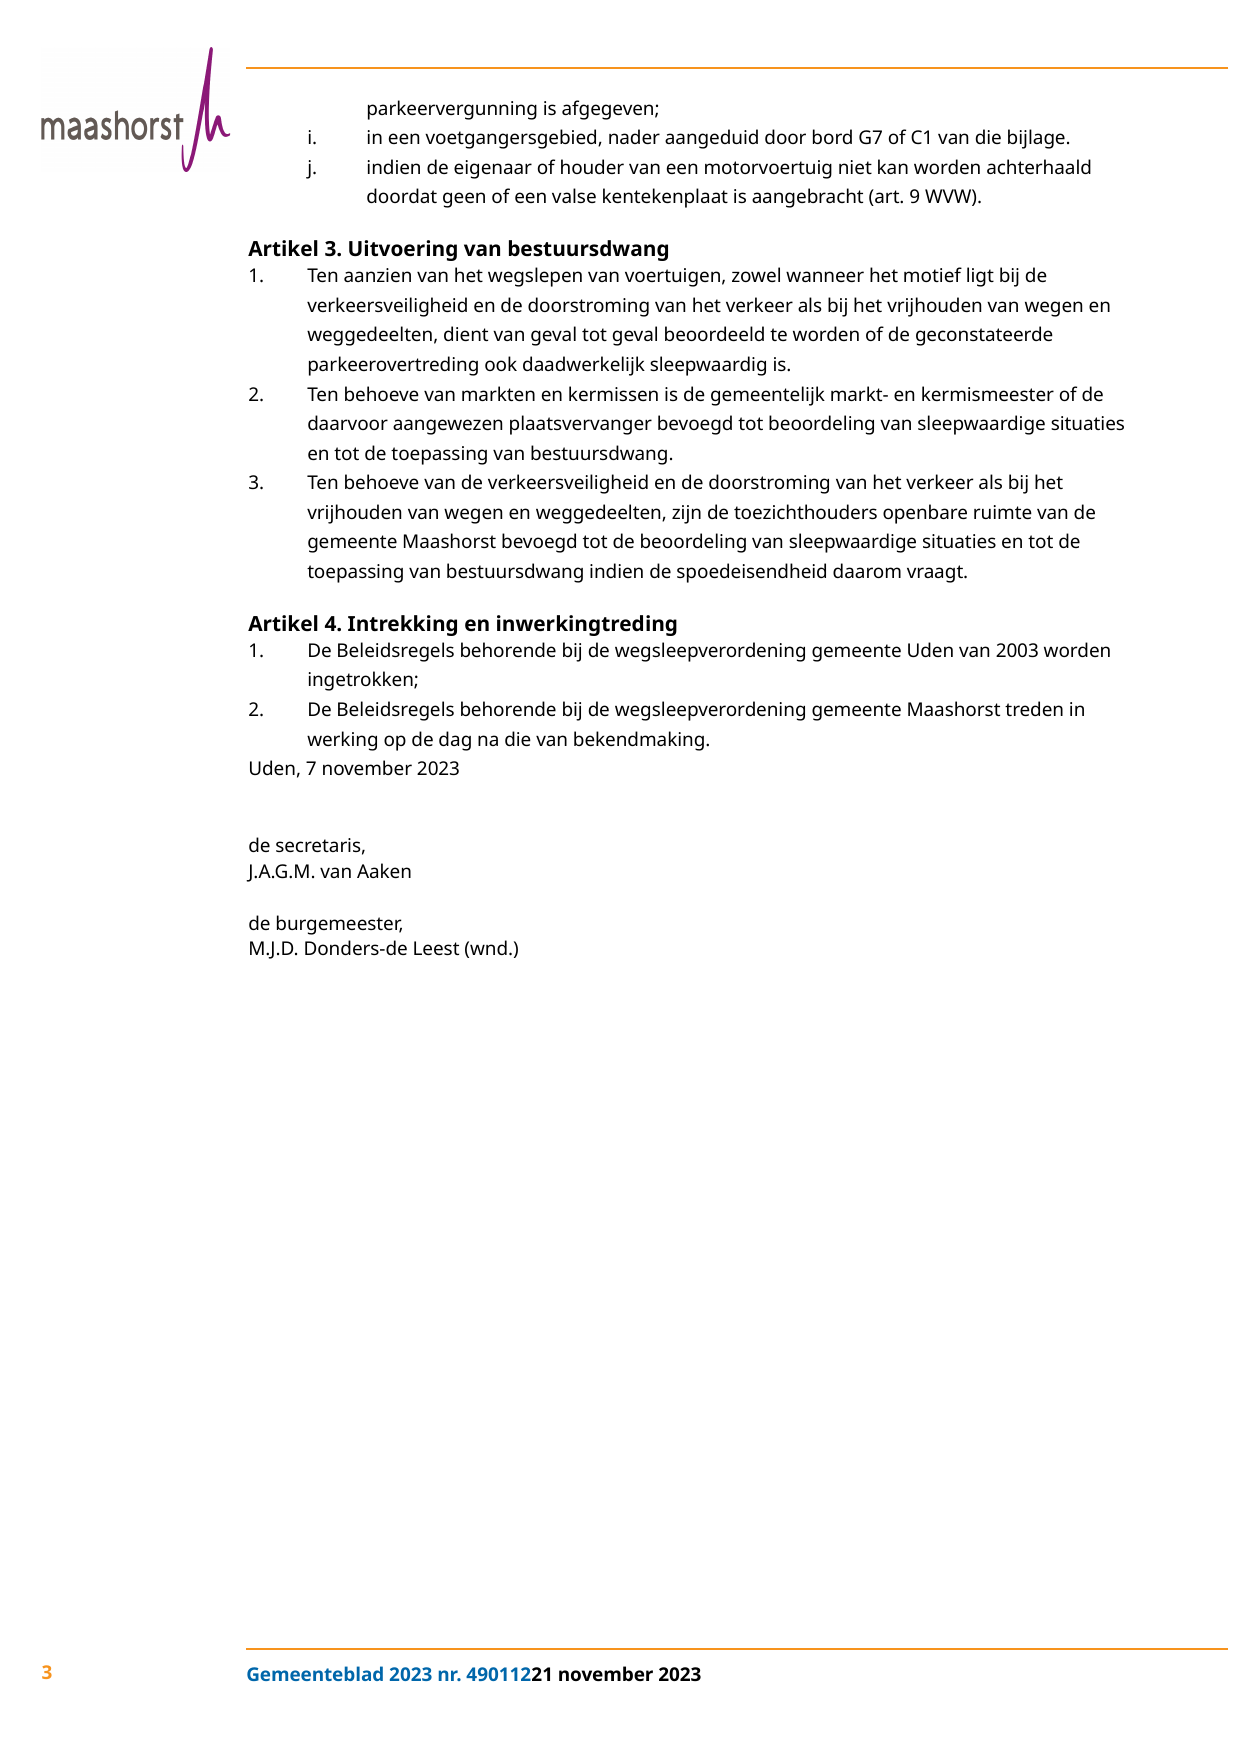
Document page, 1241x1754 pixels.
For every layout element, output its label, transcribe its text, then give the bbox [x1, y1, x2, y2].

list De Beleidsregels behorende bij de wegsleepverordening gemeente Uden van 2003 worden ingetrokken; [248, 637, 1152, 692]
text de secretaris, [248, 833, 1152, 858]
text Artikel 4. Intrekking en inwerkingtreding [248, 609, 1152, 637]
list Ten aanzien van het wegslepen van voertuigen, zowel wanneer het motief ligt bij de verkeersveiligheid en de doorstroming van het verkeer als bij het vrijhouden van wegen en weggedeelten, dient van geval tot geval beoordeeld te worden of de geconstateerde parkeerovertreding ook daadwerkelijk sleepwaardig is. [248, 262, 1152, 377]
text J.A.G.M. van Aaken [248, 858, 1152, 884]
list in een voetgangersgebied, nader aangeduid door bord G7 of C1 van die bijlage. [307, 124, 1152, 150]
text M.J.D. Donders-de Leest (wnd.) [248, 936, 1152, 961]
list De Beleidsregels behorende bij de wegsleepverordening gemeente Maashorst treden in werking op de dag na die van bekendmaking. [248, 696, 1152, 752]
text Artikel 3. Uitvoering van bestuursdwang [248, 234, 1152, 262]
text de burgemeester, [248, 910, 1152, 936]
text Uden, 7 november 2023 [248, 755, 1152, 781]
list parkeervergunning is afgegeven; [307, 95, 1152, 121]
list Ten behoeve van de verkeersveiligheid en de doorstroming van het verkeer als bij het vrijhouden van wegen en weggedeelten, zijn de toezichthouders openbare ruimte van de gemeente Maashorst bevoegd tot de beoordeling van sleepwaardige situaties en tot de toepassing van bestuursdwang indien de spoedeisendheid daarom vraagt. [248, 469, 1152, 584]
list indien de eigenaar of houder van een motorvoertuig niet kan worden achterhaald doordat geen of een valse kentekenplaat is aangebracht (art. 9 WVW). [307, 154, 1152, 209]
list Ten behoeve van markten en kermissen is de gemeentelijk markt- en kermismeester of de daarvoor aangewezen plaatsvervanger bevoegd tot beoordeling van sleepwaardige situaties en tot de toepassing van bestuursdwang. [248, 381, 1152, 466]
picture [41, 47, 231, 172]
